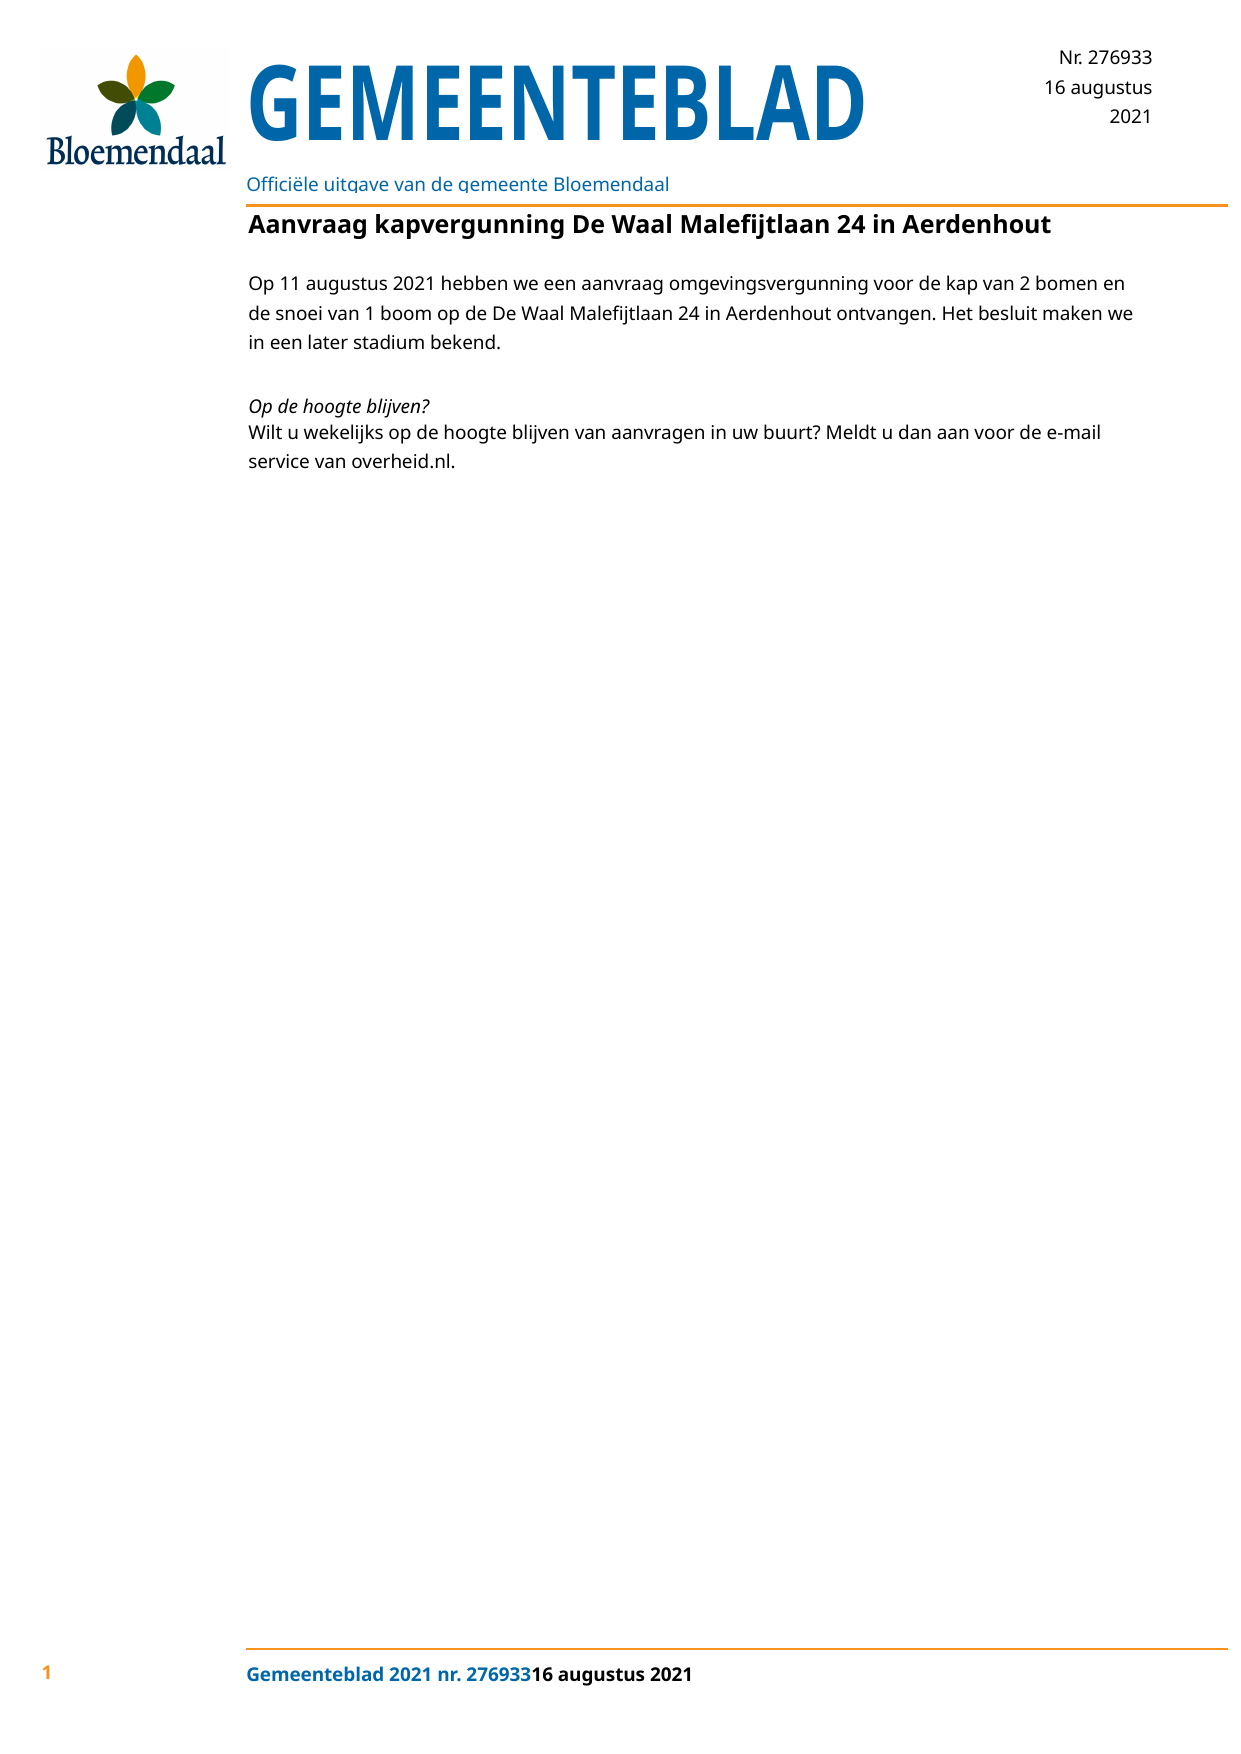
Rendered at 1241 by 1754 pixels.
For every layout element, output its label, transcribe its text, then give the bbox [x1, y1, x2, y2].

text Op de hoogte blijven? [248, 393, 1152, 419]
text Wilt u wekelijks op de hoogte blijven van aanvragen in uw buurt? Meldt u dan aan voor de e-mail service van overheid.nl. [248, 419, 1152, 474]
picture [41, 47, 231, 172]
text Aanvraag kapvergunning De Waal Malefijtlaan 24 in Aerdenhout [248, 207, 1152, 241]
text Op 11 augustus 2021 hebben we een aanvraag omgevingsvergunning voor de kap van 2 bomen en de snoei van 1 boom op de De Waal Malefijtlaan 24 in Aerdenhout ontvangen. Het besluit maken we in een later stadium bekend. [248, 270, 1152, 355]
